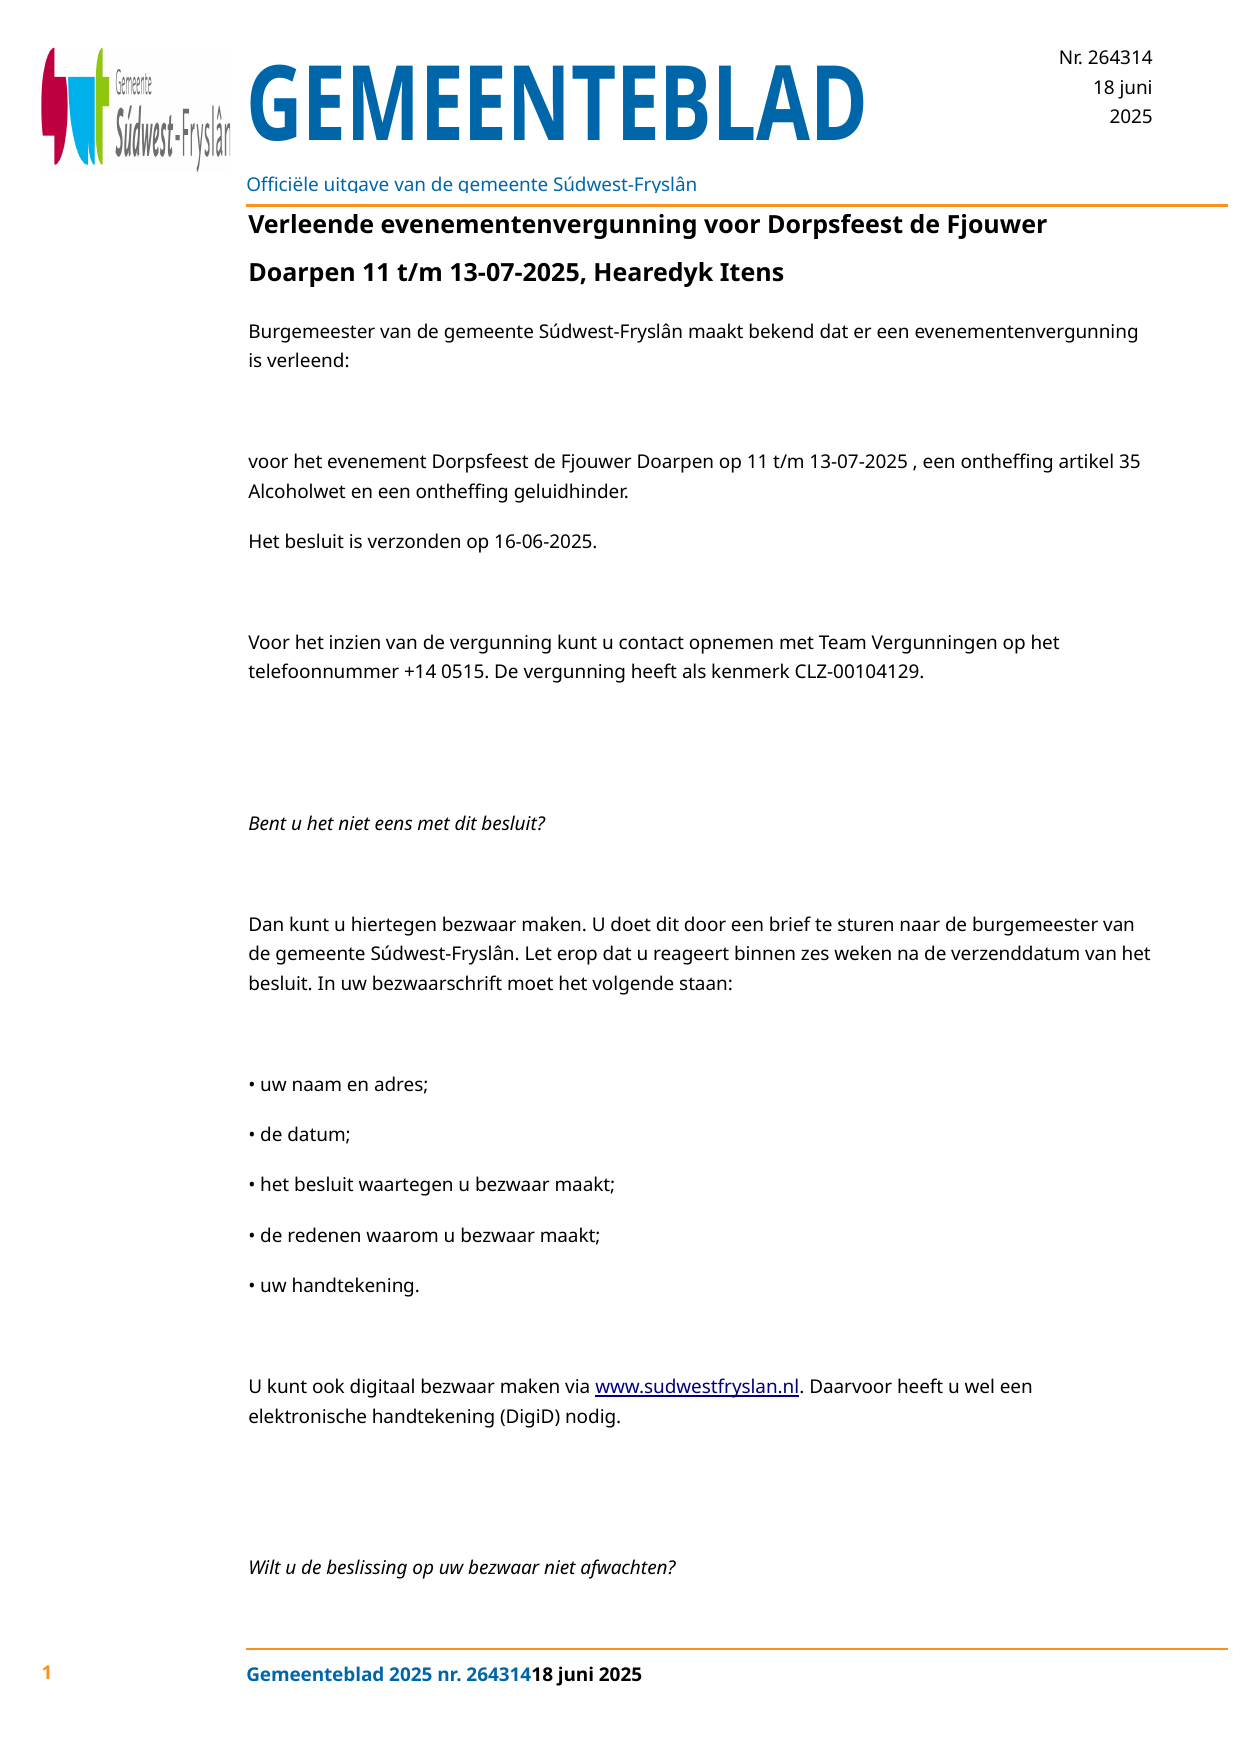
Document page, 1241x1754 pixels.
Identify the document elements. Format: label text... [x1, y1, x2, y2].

text Verleende evenementenvergunning voor Dorpsfeest de Fjouwer Doarpen 11 t/m 13-07-2025, Hearedyk Itens [248, 207, 1152, 288]
text Wilt u de beslissing op uw bezwaar niet afwachten? [248, 1554, 1152, 1580]
text Dan kunt u hiertegen bezwaar maken. U doet dit door een brief te sturen naar de burgemeester van de gemeente Súdwest-Fryslân. Let erop dat u reageert binnen zes weken na de verzenddatum van het besluit. In uw bezwaarschrift moet het volgende staan: [248, 911, 1152, 996]
picture [41, 47, 231, 172]
text Bent u het niet eens met dit besluit? [248, 810, 1152, 836]
text • uw naam en adres; [248, 1071, 1152, 1097]
text Burgemeester van de gemeente Súdwest-Fryslân maakt bekend dat er een evenementenvergunning is verleend: [248, 318, 1152, 373]
text • de redenen waarom u bezwaar maakt; [248, 1222, 1152, 1248]
text Voor het inzien van de vergunning kunt u contact opnemen met Team Vergunningen op het telefoonnummer +14 0515. De vergunning heeft als kenmerk CLZ-00104129. [248, 629, 1152, 684]
text U kunt ook digitaal bezwaar maken via www.sudwestfryslan.nl. Daarvoor heeft u wel een elektronische handtekening (DigiD) nodig. [248, 1373, 1152, 1429]
text • de datum; [248, 1121, 1152, 1147]
text • uw handtekening. [248, 1272, 1152, 1298]
text • het besluit waartegen u bezwaar maakt; [248, 1172, 1152, 1197]
text Het besluit is verzonden op 16-06-2025. [248, 528, 1152, 554]
text voor het evenement Dorpsfeest de Fjouwer Doarpen op 11 t/m 13-07-2025 , een ontheffing artikel 35 Alcoholwet en een ontheffing geluidhinder. [248, 448, 1152, 504]
